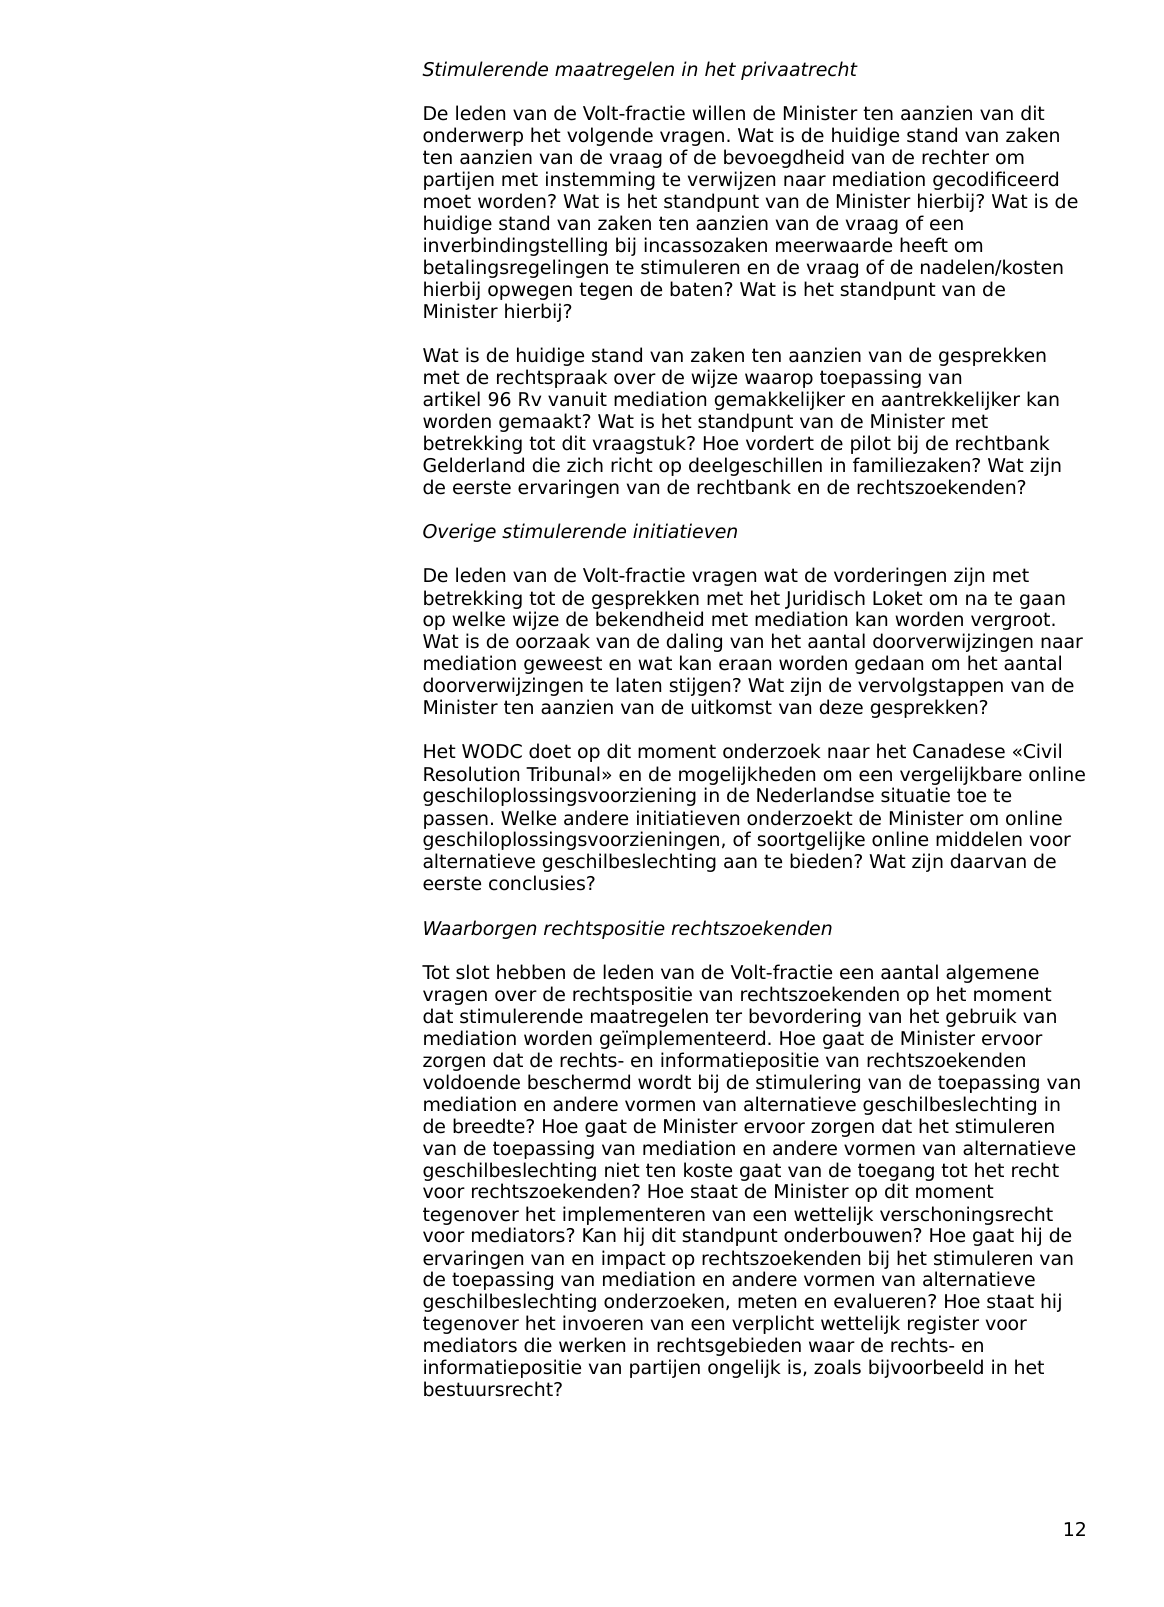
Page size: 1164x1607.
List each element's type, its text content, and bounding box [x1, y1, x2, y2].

text Tot slot hebben de leden van de Volt-fractie een aantal algemene vragen over de rechtspositie van rechtszoekenden op het moment dat stimulerende maatregelen ter bevordering van het gebruik van mediation worden geïmplementeerd. Hoe gaat de Minister ervoor zorgen dat de rechts- en informatiepositie van rechtszoekenden voldoende beschermd wordt bij de stimulering van de toepassing van mediation en andere vormen van alternatieve geschilbeslechting in de breedte? Hoe gaat de Minister ervoor zorgen dat het stimuleren van de toepassing van mediation en andere vormen van alternatieve geschilbeslechting niet ten koste gaat van de toegang tot het recht voor rechtszoekenden? Hoe staat de Minister op dit moment tegenover het implementeren van een wettelijk verschoningsrecht voor mediators? Kan hij dit standpunt onderbouwen? Hoe gaat hij de ervaringen van en impact op rechtszoekenden bij het stimuleren van de toepassing van mediation en andere vormen van alternatieve geschilbeslechting onderzoeken, meten en evalueren? Hoe staat hij tegenover het invoeren van een verplicht wettelijk register voor mediators die werken in rechtsgebieden waar de rechts- en informatiepositie van partijen ongelijk is, zoals bijvoorbeeld in het bestuursrecht? [422, 962, 1087, 1401]
subtitle Overige stimulerende initiatieven [422, 521, 1087, 543]
text Het WODC doet op dit moment onderzoek naar het Canadese «Civil Resolution Tribunal» en de mogelijkheden om een vergelijkbare online geschiloplossingsvoorziening in de Nederlandse situatie toe te passen. Welke andere initiatieven onderzoekt de Minister om online geschiloplossingsvoorzieningen, of soortgelijke online middelen voor alternatieve geschilbeslechting aan te bieden? Wat zijn daarvan de eerste conclusies? [422, 741, 1087, 895]
text Wat is de huidige stand van zaken ten aanzien van de gesprekken met de rechtspraak over de wijze waarop toepassing van artikel 96 Rv vanuit mediation gemakkelijker en aantrekkelijker kan worden gemaakt? Wat is het standpunt van de Minister met betrekking tot dit vraagstuk? Hoe vordert de pilot bij de rechtbank Gelderland die zich richt op deelgeschillen in familiezaken? Wat zijn de eerste ervaringen van de rechtbank en de rechtszoekenden? [422, 345, 1087, 499]
text De leden van de Volt-fractie willen de Minister ten aanzien van dit onderwerp het volgende vragen. Wat is de huidige stand van zaken ten aanzien van de vraag of de bevoegdheid van de rechter om partijen met instemming te verwijzen naar mediation gecodificeerd moet worden? Wat is het standpunt van de Minister hierbij? Wat is de huidige stand van zaken ten aanzien van de vraag of een inverbindingstelling bij incassozaken meerwaarde heeft om betalingsregelingen te stimuleren en de vraag of de nadelen/kosten hierbij opwegen tegen de baten? Wat is het standpunt van de Minister hierbij? [422, 103, 1087, 323]
text De leden van de Volt-fractie vragen wat de vorderingen zijn met betrekking tot de gesprekken met het Juridisch Loket om na te gaan op welke wijze de bekendheid met mediation kan worden vergroot. Wat is de oorzaak van de daling van het aantal doorverwijzingen naar mediation geweest en wat kan eraan worden gedaan om het aantal doorverwijzingen te laten stijgen? Wat zijn de vervolgstappen van de Minister ten aanzien van de uitkomst van deze gesprekken? [422, 565, 1087, 719]
subtitle Stimulerende maatregelen in het privaatrecht [422, 59, 1087, 81]
subtitle Waarborgen rechtspositie rechtszoekenden [422, 917, 1087, 939]
